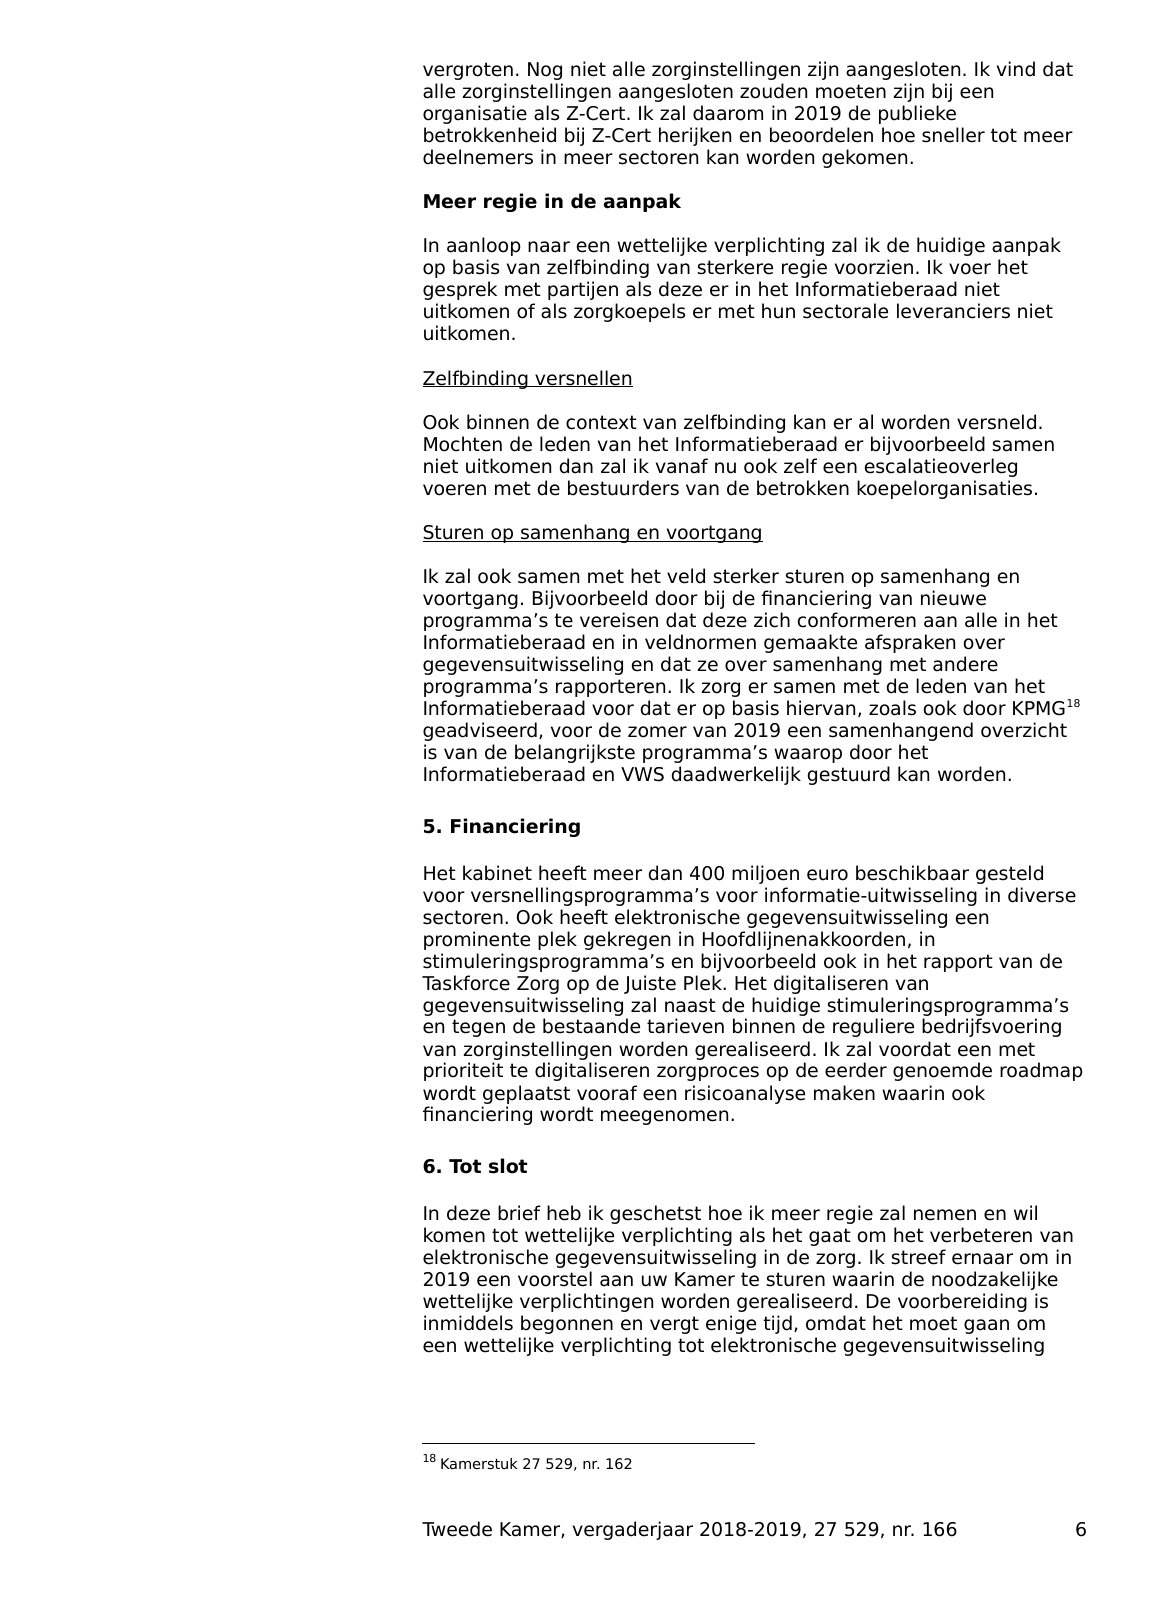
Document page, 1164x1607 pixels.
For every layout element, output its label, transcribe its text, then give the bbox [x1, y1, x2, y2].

subtitle 6. Tot slot [422, 1156, 1087, 1178]
text Het kabinet heeft meer dan 400 miljoen euro beschikbaar gesteld voor versnellingsprogramma’s voor informatie-uitwisseling in diverse sectoren. Ook heeft elektronische gegevensuitwisseling een prominente plek gekregen in Hoofdlijnenakkoorden, in stimuleringsprogramma’s en bijvoorbeeld ook in het rapport van de Taskforce Zorg op de Juiste Plek. Het digitaliseren van gegevensuitwisseling zal naast de huidige stimuleringsprogramma’s en tegen de bestaande tarieven binnen de reguliere bedrijfsvoering van zorginstellingen worden gerealiseerd. Ik zal voordat een met prioriteit te digitaliseren zorgproces op de eerder genoemde roadmap wordt geplaatst vooraf een risicoanalyse maken waarin ook financiering wordt meegenomen. [422, 863, 1087, 1126]
text Ook binnen de context van zelfbinding kan er al worden versneld. Mochten de leden van het Informatieberaad er bijvoorbeeld samen niet uitkomen dan zal ik vanaf nu ook zelf een escalatieoverleg voeren met de bestuurders van de betrokken koepelorganisaties. [422, 412, 1087, 499]
subtitle Meer regie in de aanpak [422, 191, 1087, 213]
text Kamerstuk 27 529, nr. 162 [422, 1452, 1087, 1474]
text In deze brief heb ik geschetst hoe ik meer regie zal nemen en wil komen tot wettelijke verplichting als het gaat om het verbeteren van elektronische gegevensuitwisseling in de zorg. Ik streef ernaar om in 2019 een voorstel aan uw Kamer te sturen waarin de noodzakelijke wettelijke verplichtingen worden gerealiseerd. De voorbereiding is inmiddels begonnen en vergt enige tijd, omdat het moet gaan om een wettelijke verplichting tot elektronische gegevensuitwisseling [422, 1203, 1087, 1357]
text In aanloop naar een wettelijke verplichting zal ik de huidige aanpak op basis van zelfbinding van sterkere regie voorzien. Ik voer het gesprek met partijen als deze er in het Informatieberaad niet uitkomen of als zorgkoepels er met hun sectorale leveranciers niet uitkomen. [422, 235, 1087, 345]
text vergroten. Nog niet alle zorginstellingen zijn aangesloten. Ik vind dat alle zorginstellingen aangesloten zouden moeten zijn bij een organisatie als Z-Cert. Ik zal daarom in 2019 de publieke betrokkenheid bij Z-Cert herijken en beoordelen hoe sneller tot meer deelnemers in meer sectoren kan worden gekomen. [422, 59, 1087, 169]
subtitle Zelfbinding versnellen [422, 367, 1087, 389]
subtitle 5. Financiering [422, 816, 1087, 838]
subtitle Sturen op samenhang en voortgang [422, 522, 1087, 544]
text Ik zal ook samen met het veld sterker sturen op samenhang en voortgang. Bijvoorbeeld door bij de financiering van nieuwe programma’s te vereisen dat deze zich conformeren aan alle in het Informatieberaad en in veldnormen gemaakte afspraken over gegevensuitwisseling en dat ze over samenhang met andere programma’s rapporteren. Ik zorg er samen met de leden van het Informatieberaad voor dat er op basis hiervan, zoals ook door KPMG geadviseerd, voor de zomer van 2019 een samenhangend overzicht is van de belangrijkste programma’s waarop door het Informatieberaad en VWS daadwerkelijk gestuurd kan worden. [422, 566, 1087, 786]
